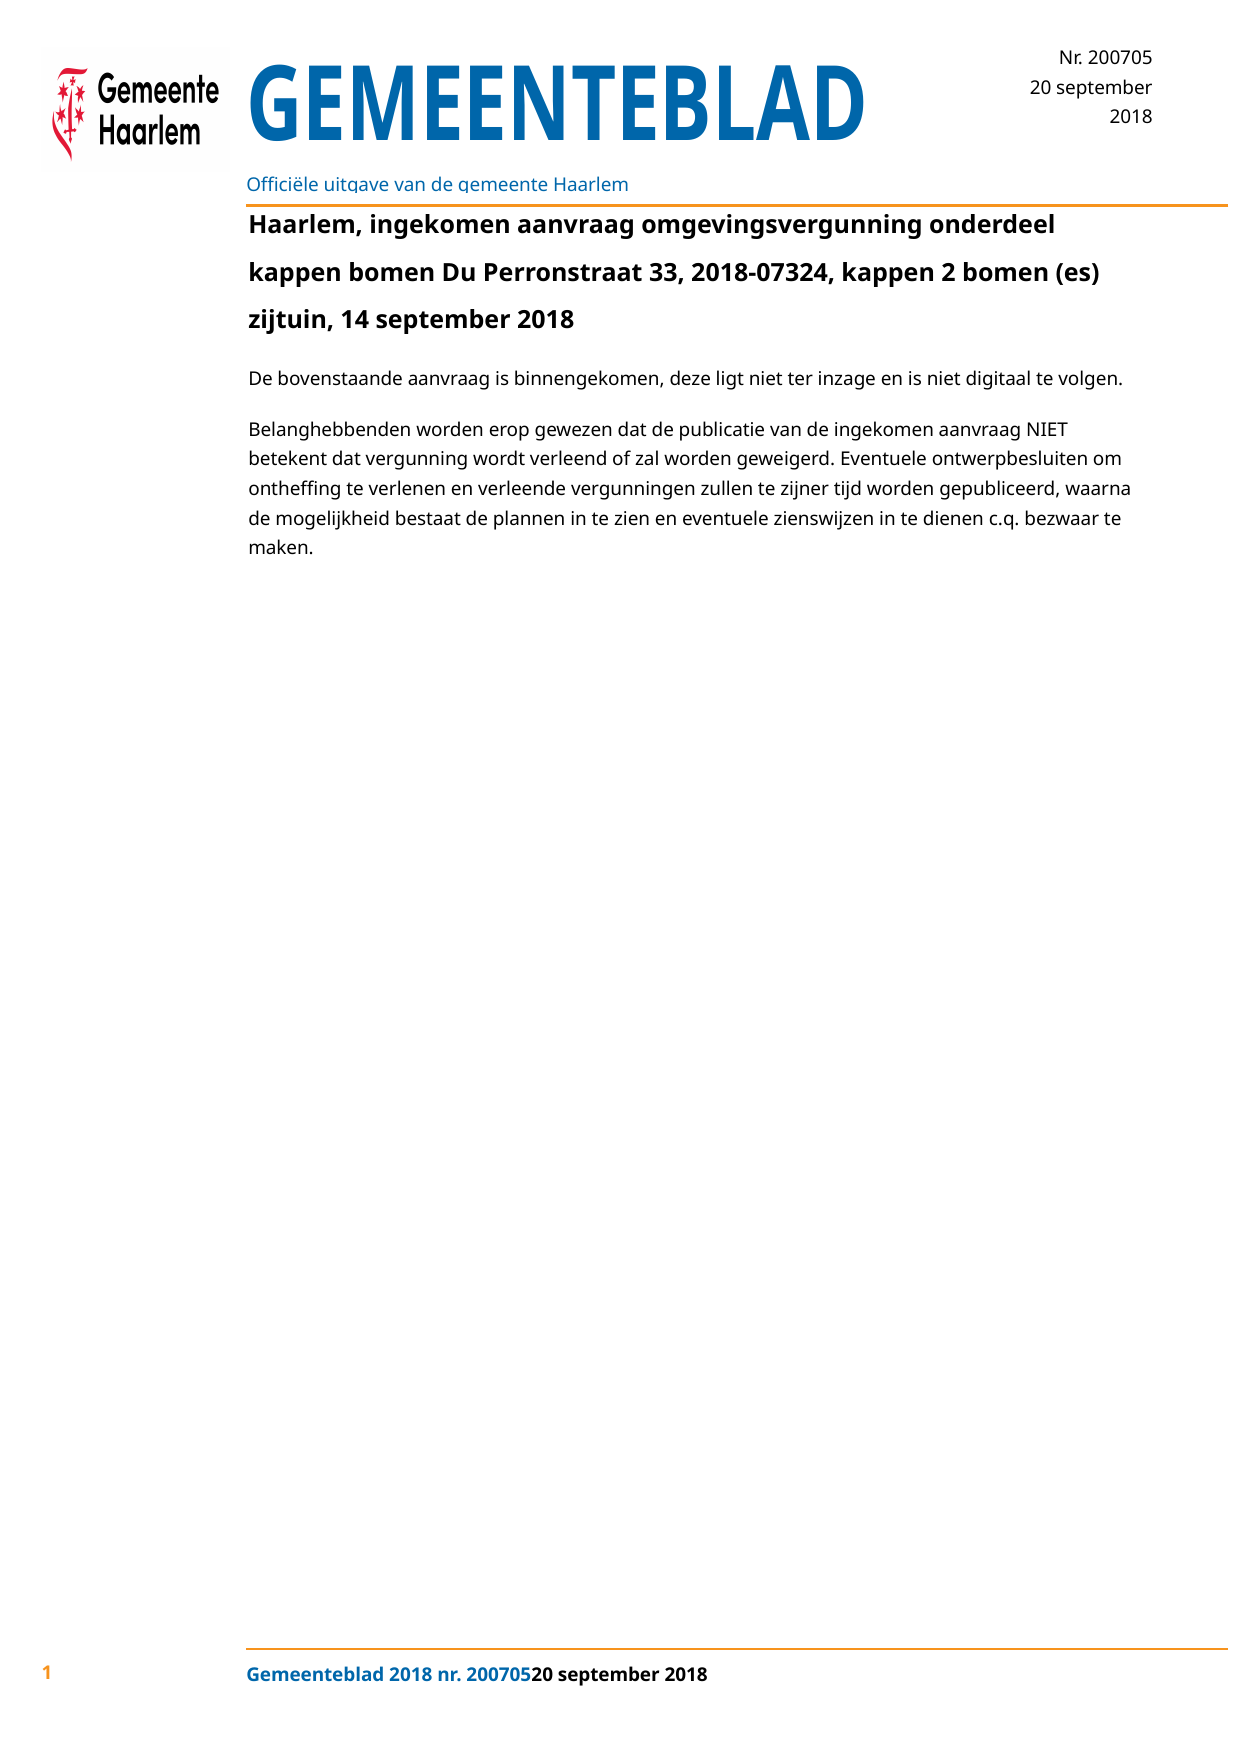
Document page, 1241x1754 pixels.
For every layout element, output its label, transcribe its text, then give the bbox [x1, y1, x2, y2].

picture [41, 47, 231, 172]
text De bovenstaande aanvraag is binnengekomen, deze ligt niet ter inzage en is niet digitaal te volgen. [248, 366, 1152, 391]
text Belanghebbenden worden erop gewezen dat de publicatie van de ingekomen aanvraag NIET betekent dat vergunning wordt verleend of zal worden geweigerd. Eventuele ontwerpbesluiten om ontheffing te verlenen en verleende vergunningen zullen te zijner tijd worden gepubliceerd, waarna de mogelijkheid bestaat de plannen in te zien en eventuele zienswijzen in te dienen c.q. bezwaar te maken. [248, 416, 1152, 560]
text Haarlem, ingekomen aanvraag omgevingsvergunning onderdeel kappen bomen Du Perronstraat 33, 2018-07324, kappen 2 bomen (es) zijtuin, 14 september 2018 [248, 207, 1152, 336]
